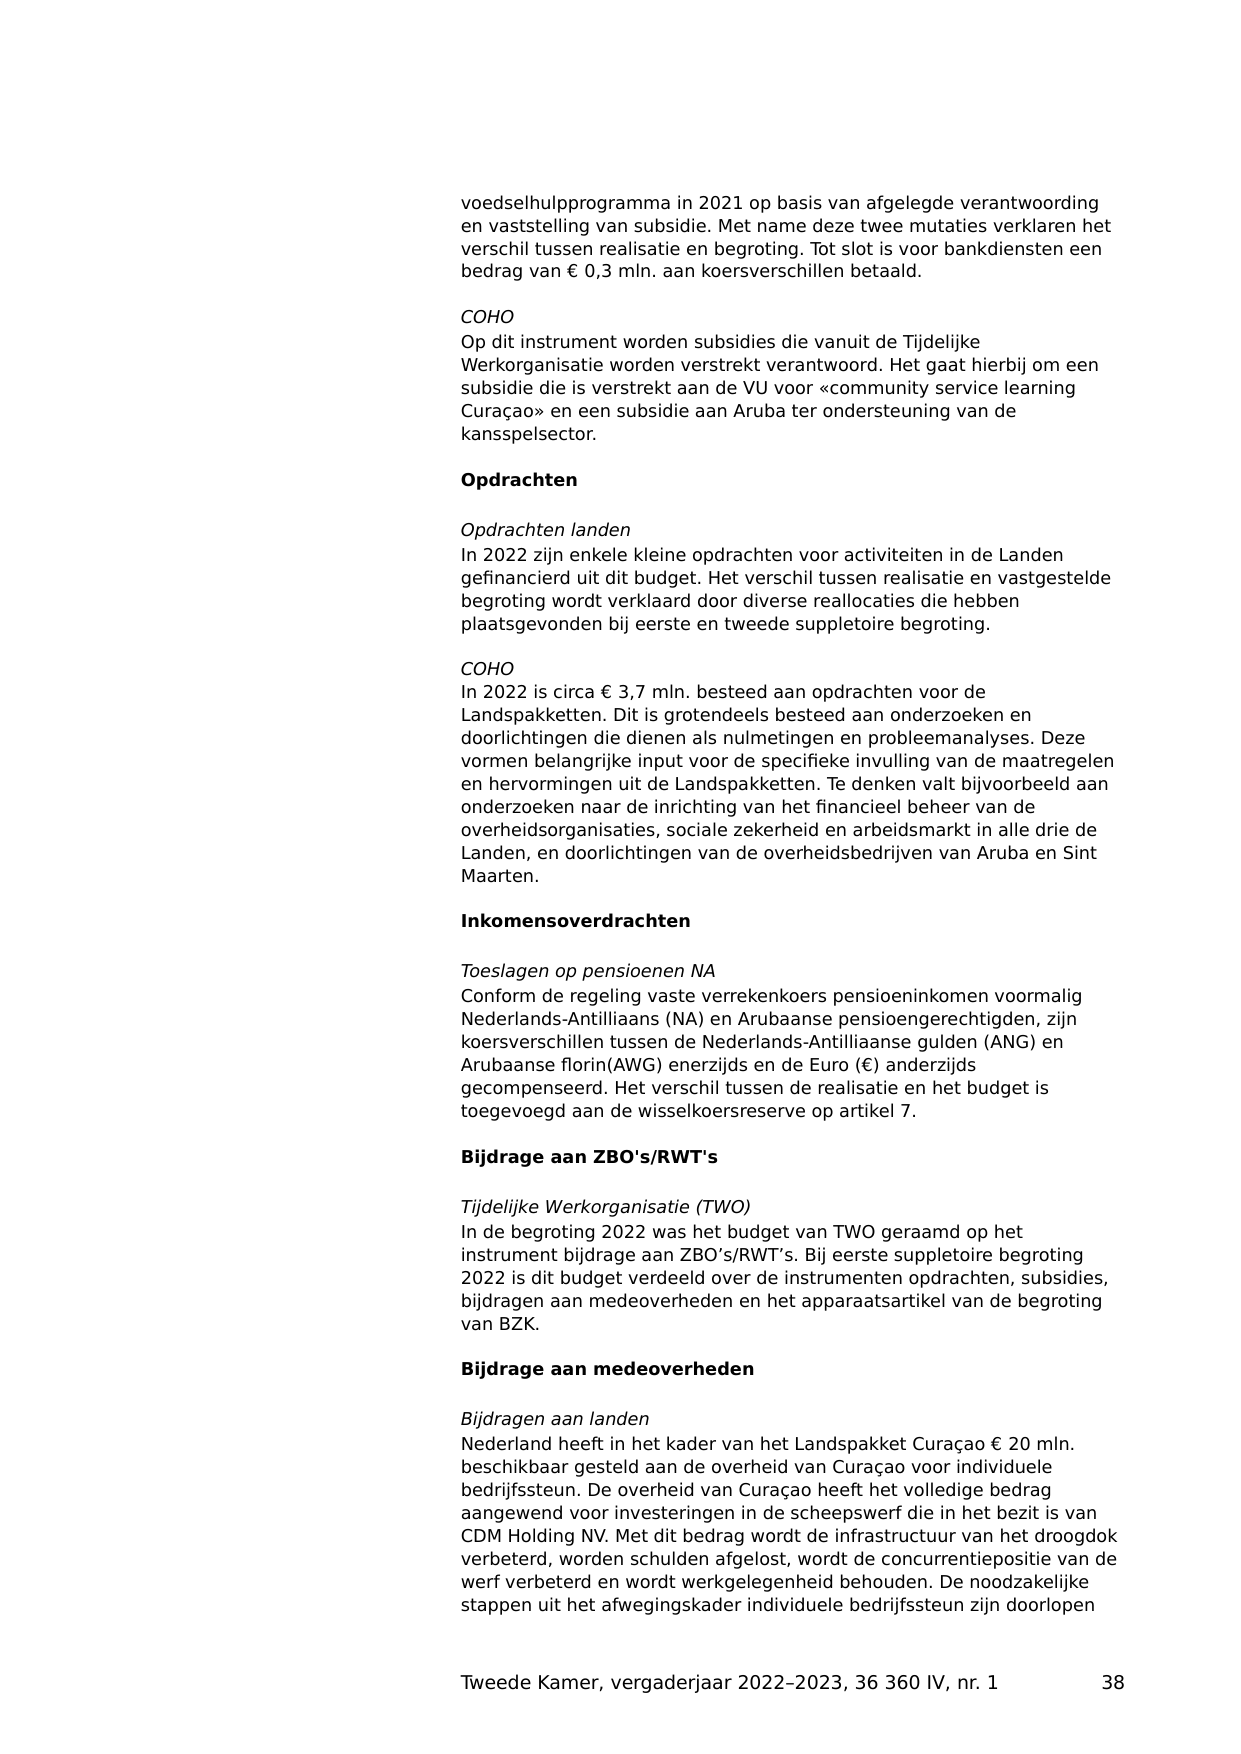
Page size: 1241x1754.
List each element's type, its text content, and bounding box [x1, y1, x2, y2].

text Opdrachten [461, 468, 1125, 491]
text Tijdelijke Werkorganisatie (TWO) [461, 1195, 1125, 1218]
text COHO In 2022 is circa € 3,7 mln. besteed aan opdrachten voor de Landspakketten. Dit is grotendeels besteed aan onderzoeken en doorlichtingen die dienen als nulmetingen en probleemanalyses. Deze vormen belangrijke input voor de specifieke invulling van de maatregelen en hervormingen uit de Landspakketten. Te denken valt bijvoorbeeld aan onderzoeken naar de inrichting van het financieel beheer van de overheidsorganisaties, sociale zekerheid en arbeidsmarkt in alle drie de Landen, en doorlichtingen van de overheidsbedrijven van Aruba en Sint Maarten. [461, 657, 1125, 887]
text Toeslagen op pensioenen NA [461, 959, 1125, 982]
text Conform de regeling vaste verrekenkoers pensioeninkomen voormalig Nederlands-Antilliaans (NA) en Arubaanse pensioengerechtigden, zijn koersverschillen tussen de Nederlands-Antilliaanse gulden (ANG) en Arubaanse florin(AWG) enerzijds en de Euro (€) anderzijds gecompenseerd. Het verschil tussen de realisatie en het budget is toegevoegd aan de wisselkoersreserve op artikel 7. [461, 984, 1125, 1122]
text Op dit instrument worden subsidies die vanuit de Tijdelijke Werkorganisatie worden verstrekt verantwoord. Het gaat hierbij om een subsidie die is verstrekt aan de VU voor «community service learning Curaçao» en een subsidie aan Aruba ter ondersteuning van de kansspelsector. [461, 330, 1125, 445]
text voedselhulpprogramma in 2021 op basis van afgelegde verantwoording en vaststelling van subsidie. Met name deze twee mutaties verklaren het verschil tussen realisatie en begroting. Tot slot is voor bankdiensten een bedrag van € 0,3 mln. aan koersverschillen betaald. [461, 191, 1125, 282]
text Nederland heeft in het kader van het Landspakket Curaçao € 20 mln. beschikbaar gesteld aan de overheid van Curaçao voor individuele bedrijfssteun. De overheid van Curaçao heeft het volledige bedrag aangewend voor investeringen in de scheepswerf die in het bezit is van CDM Holding NV. Met dit bedrag wordt de infrastructuur van het droogdok verbeterd, worden schulden afgelost, wordt de concurrentiepositie van de werf verbeterd en wordt werkgelegenheid behouden. De noodzakelijke stappen uit het afwegingskader individuele bedrijfssteun zijn doorlopen [461, 1432, 1125, 1616]
text In 2022 zijn enkele kleine opdrachten voor activiteiten in de Landen gefinancierd uit dit budget. Het verschil tussen realisatie en vastgestelde begroting wordt verklaard door diverse reallocaties die hebben plaatsgevonden bij eerste en tweede suppletoire begroting. [461, 543, 1125, 634]
text In de begroting 2022 was het budget van TWO geraamd op het instrument bijdrage aan ZBO’s/RWT’s. Bij eerste suppletoire begroting 2022 is dit budget verdeeld over de instrumenten opdrachten, subsidies, bijdragen aan medeoverheden en het apparaatsartikel van de begroting van BZK. [461, 1220, 1125, 1334]
text COHO [461, 305, 1125, 328]
text Bijdragen aan landen [461, 1407, 1125, 1430]
text Bijdrage aan ZBO's/RWT's [461, 1145, 1125, 1168]
text Opdrachten landen [461, 518, 1125, 541]
text Inkomensoverdrachten [461, 909, 1125, 932]
text Bijdrage aan medeoverheden [461, 1357, 1125, 1380]
